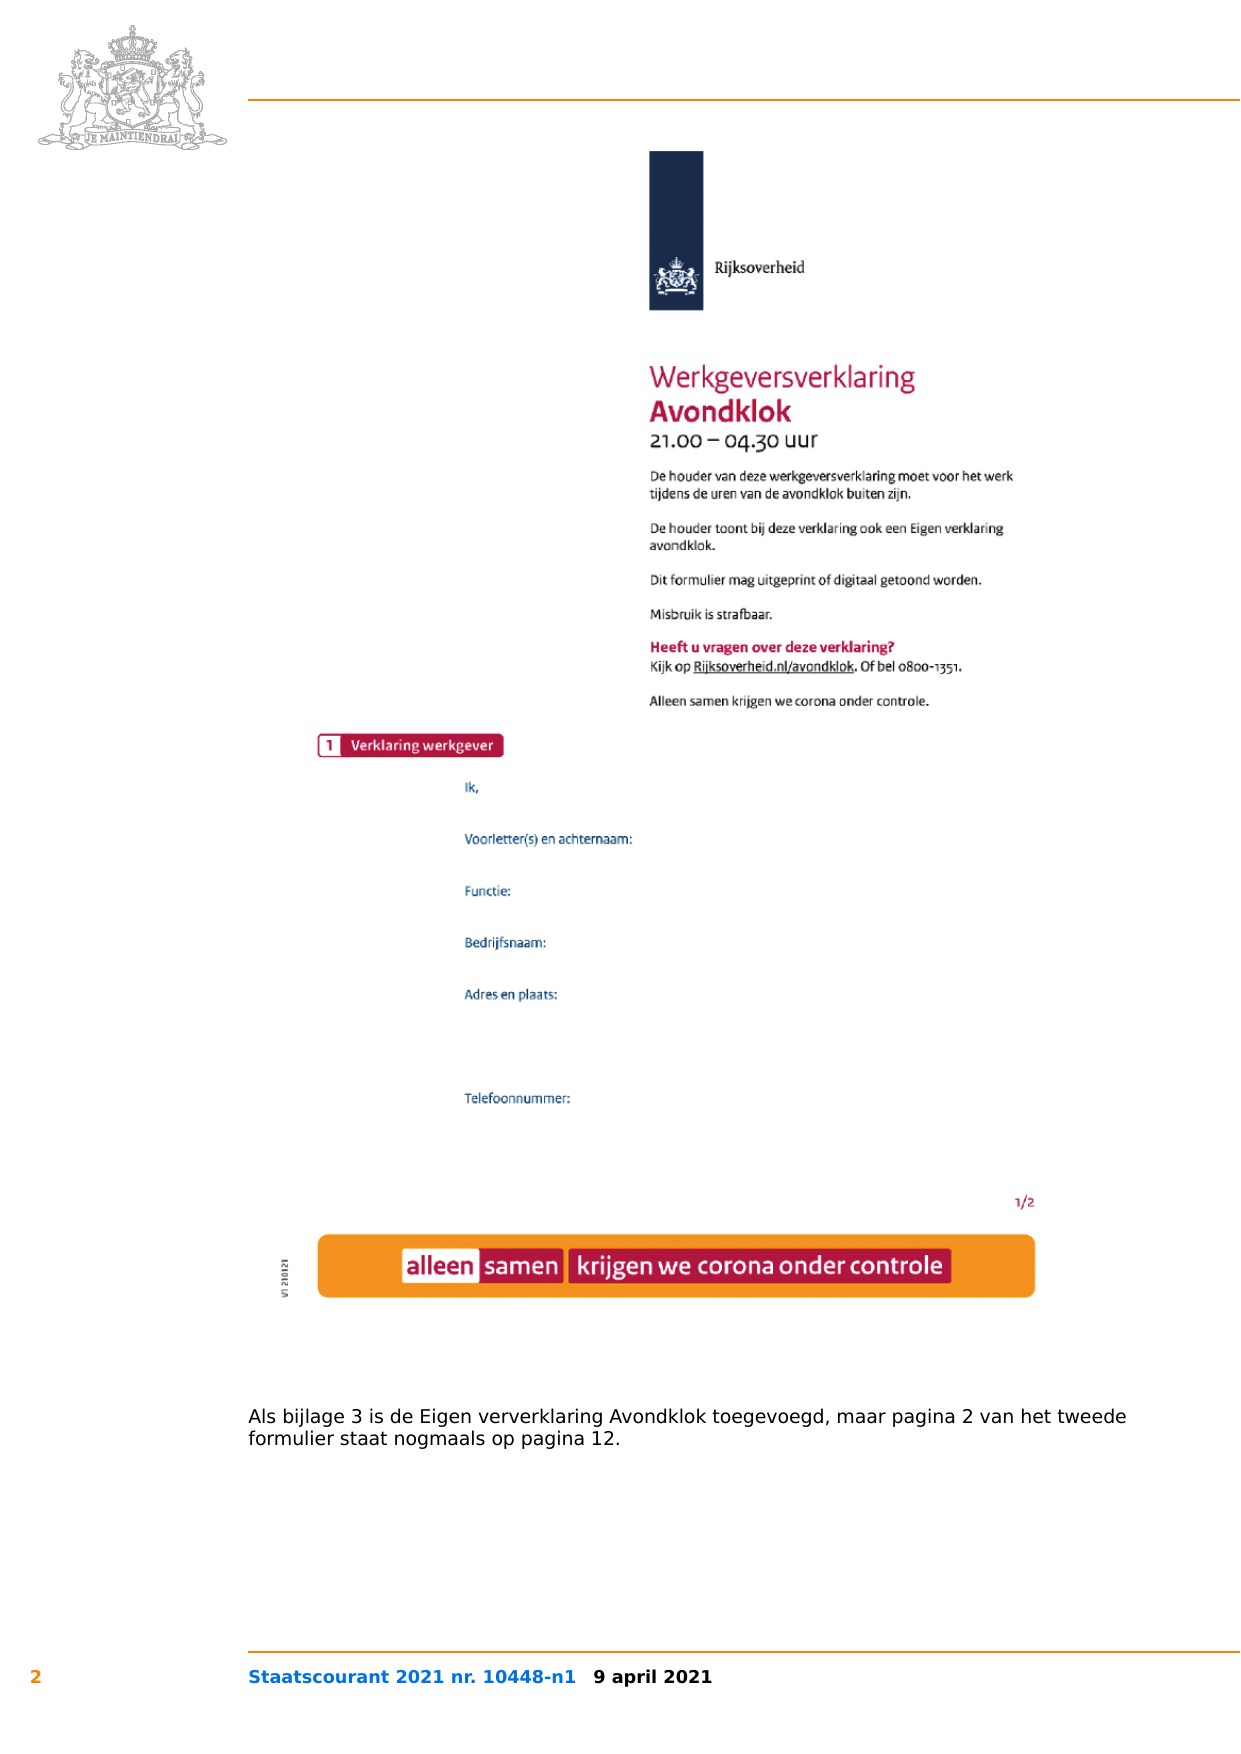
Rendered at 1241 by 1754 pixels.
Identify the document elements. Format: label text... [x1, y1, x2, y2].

picture [248, 151, 1105, 1363]
picture [38, 25, 227, 150]
text Als bijlage 3 is de Eigen ververklaring Avondklok toegevoegd, maar pagina 2 van het tweede formulier staat nogmaals op pagina 12. [248, 1406, 1163, 1450]
